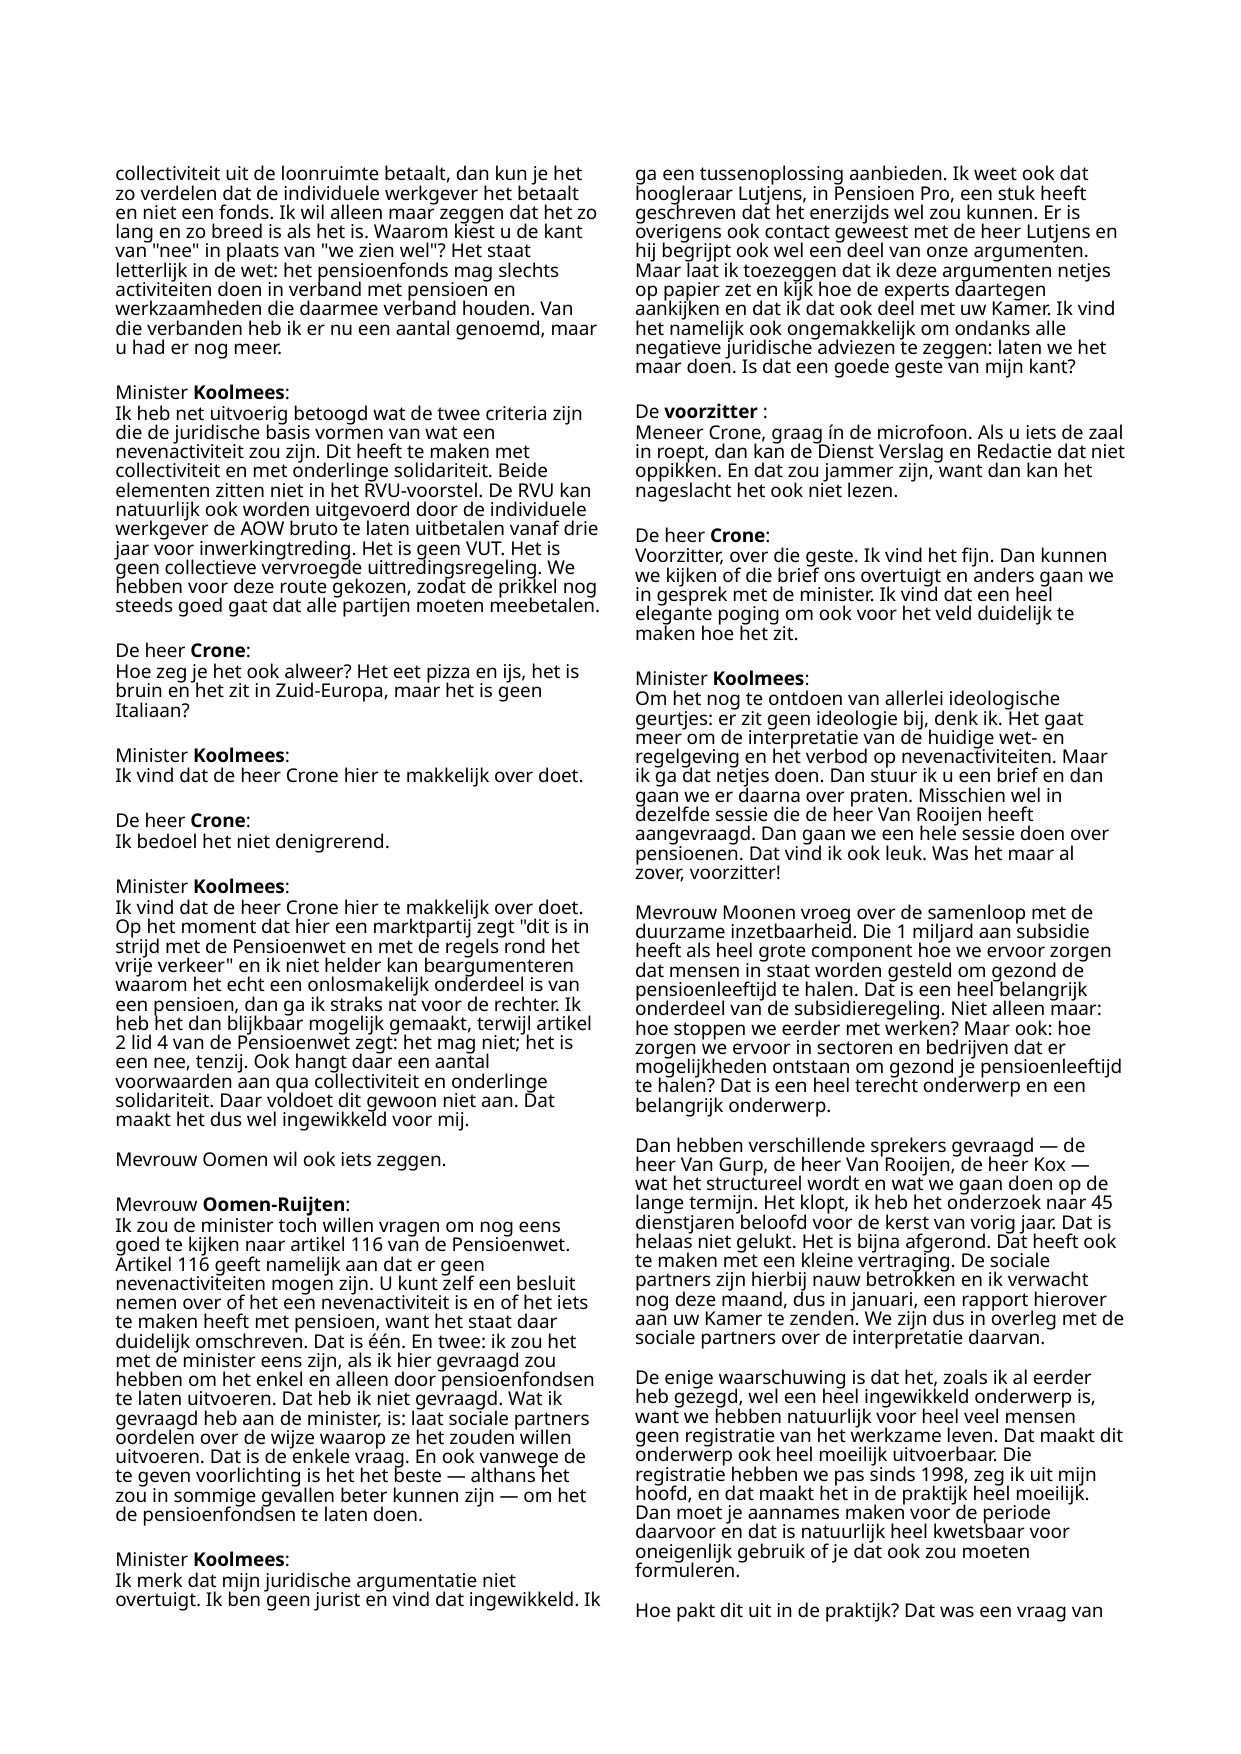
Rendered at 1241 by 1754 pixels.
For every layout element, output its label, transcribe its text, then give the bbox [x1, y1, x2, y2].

text Dan hebben verschillende sprekers gevraagd — de heer Van Gurp, de heer Van Rooijen, de heer Kox — wat het structureel wordt en wat we gaan doen op de lange termijn. Het klopt, ik heb het onderzoek naar 45 dienstjaren beloofd voor de kerst van vorig jaar. Dat is helaas niet gelukt. Het is bijna afgerond. Dat heeft ook te maken met een kleine vertraging. De sociale partners zijn hierbij nauw betrokken en ik verwacht nog deze maand, dus in januari, een rapport hierover aan uw Kamer te zenden. We zijn dus in overleg met de sociale partners over de interpretatie daarvan. [635, 1137, 1125, 1348]
text De heer Crone: [115, 808, 605, 833]
text Ik bedoel het niet denigrerend. [115, 833, 605, 853]
text Ik merk dat mijn juridische argumentatie niet overtuigt. Ik ben geen jurist en vind dat ingewikkeld. Ik [115, 1572, 605, 1610]
text De voorzitter : [635, 398, 1125, 424]
text De heer Crone: [635, 522, 1125, 547]
text Minister Koolmees: [115, 1546, 605, 1572]
text collectiviteit uit de loonruimte betaalt, dan kun je het zo verdelen dat de individuele werkgever het betaalt en niet een fonds. Ik wil alleen maar zeggen dat het zo lang en zo breed is als het is. Waarom kiest u de kant van "nee" in plaats van "we zien wel"? Het staat letterlijk in de wet: het pensioenfonds mag slechts activiteiten doen in verband met pensioen en werkzaamheden die daarmee verband houden. Van die verbanden heb ik er nu een aantal genoemd, maar u had er nog meer. [115, 165, 605, 358]
text Mevrouw Oomen-Ruijten: [115, 1191, 605, 1217]
text Hoe zeg je het ook alweer? Het eet pizza en ijs, het is bruin en het zit in Zuid-Europa, maar het is geen Italiaan? [115, 663, 605, 721]
text Ik vind dat de heer Crone hier te makkelijk over doet. [115, 767, 605, 787]
text Ik heb net uitvoerig betoogd wat de twee criteria zijn die de juridische basis vormen van wat een nevenactiviteit zou zijn. Dit heeft te maken met collectiviteit en met onderlinge solidariteit. Beide elementen zitten niet in het RVU-voorstel. De RVU kan natuurlijk ook worden uitgevoerd door de individuele werkgever de AOW bruto te laten uitbetalen vanaf drie jaar voor inwerkingtreding. Het is geen VUT. Het is geen collectieve vervroegde uittredingsregeling. We hebben voor deze route gekozen, zodat de prikkel nog steeds goed gaat dat alle partijen moeten meebetalen. [115, 404, 605, 617]
text ga een tussenoplossing aanbieden. Ik weet ook dat hoogleraar Lutjens, in Pensioen Pro, een stuk heeft geschreven dat het enerzijds wel zou kunnen. Er is overigens ook contact geweest met de heer Lutjens en hij begrijpt ook wel een deel van onze argumenten. Maar laat ik toezeggen dat ik deze argumenten netjes op papier zet en kijk hoe de experts daartegen aankijken en dat ik dat ook deel met uw Kamer. Ik vind het namelijk ook ongemakkelijk om ondanks alle negatieve juridische adviezen te zeggen: laten we het maar doen. Is dat een goede geste van mijn kant? [635, 165, 1125, 377]
text De heer Crone: [115, 637, 605, 663]
text Ik vind dat de heer Crone hier te makkelijk over doet. Op het moment dat hier een marktpartij zegt "dit is in strijd met de Pensioenwet en met de regels rond het vrije verkeer" en ik niet helder kan beargumenteren waarom het echt een onlosmakelijk onderdeel is van een pensioen, dan ga ik straks nat voor de rechter. Ik heb het dan blijkbaar mogelijk gemaakt, terwijl artikel 2 lid 4 van de Pensioenwet zegt: het mag niet; het is een nee, tenzij. Ook hangt daar een aantal voorwaarden aan qua collectiviteit en onderlinge solidariteit. Daar voldoet dit gewoon niet aan. Dat maakt het dus wel ingewikkeld voor mij. [115, 899, 605, 1130]
text Minister Koolmees: [115, 379, 605, 404]
text Minister Koolmees: [115, 742, 605, 767]
text Minister Koolmees: [635, 665, 1125, 690]
text Ik zou de minister toch willen vragen om nog eens goed te kijken naar artikel 116 van de Pensioenwet. Artikel 116 geeft namelijk aan dat er geen nevenactiviteiten mogen zijn. U kunt zelf een besluit nemen over of het een nevenactiviteit is en of het iets te maken heeft met pensioen, want het staat daar duidelijk omschreven. Dat is één. En twee: ik zou het met de minister eens zijn, als ik hier gevraagd zou hebben om het enkel en alleen door pensioenfondsen te laten uitvoeren. Dat heb ik niet gevraagd. Wat ik gevraagd heb aan de minister, is: laat sociale partners oordelen over de wijze waarop ze het zouden willen uitvoeren. Dat is de enkele vraag. En ook vanwege de te geven voorlichting is het het beste — althans het zou in sommige gevallen beter kunnen zijn — om het de pensioenfondsen te laten doen. [115, 1217, 605, 1525]
text Om het nog te ontdoen van allerlei ideologische geurtjes: er zit geen ideologie bij, denk ik. Het gaat meer om de interpretatie van de huidige wet- en regelgeving en het verbod op nevenactiviteiten. Maar ik ga dat netjes doen. Dan stuur ik u een brief en dan gaan we er daarna over praten. Misschien wel in dezelfde sessie die de heer Van Rooijen heeft aangevraagd. Dan gaan we een hele sessie doen over pensioenen. Dat vind ik ook leuk. Was het maar al zover, voorzitter! [635, 690, 1125, 883]
text Voorzitter, over die geste. Ik vind het fijn. Dan kunnen we kijken of die brief ons overtuigt en anders gaan we in gesprek met de minister. Ik vind dat een heel elegante poging om ook voor het veld duidelijk te maken hoe het zit. [635, 547, 1125, 644]
text Meneer Crone, graag ín de microfoon. Als u iets de zaal in roept, dan kan de Dienst Verslag en Redactie dat niet oppikken. En dat zou jammer zijn, want dan kan het nageslacht het ook niet lezen. [635, 424, 1125, 501]
text De enige waarschuwing is dat het, zoals ik al eerder heb gezegd, wel een heel ingewikkeld onderwerp is, want we hebben natuurlijk voor heel veel mensen geen registratie van het werkzame leven. Dat maakt dit onderwerp ook heel moeilijk uitvoerbaar. Die registratie hebben we pas sinds 1998, zeg ik uit mijn hoofd, en dat maakt het in de praktijk heel moeilijk. Dan moet je aannames maken voor de periode daarvoor en dat is natuurlijk heel kwetsbaar voor oneigenlijk gebruik of je dat ook zou moeten formuleren. [635, 1369, 1125, 1581]
text Hoe pakt dit uit in de praktijk? Dat was een vraag van [635, 1602, 1125, 1621]
text Mevrouw Oomen wil ook iets zeggen. [115, 1151, 605, 1170]
text Minister Koolmees: [115, 873, 605, 899]
text Mevrouw Moonen vroeg over de samenloop met de duurzame inzetbaarheid. Die 1 miljard aan subsidie heeft als heel grote component hoe we ervoor zorgen dat mensen in staat worden gesteld om gezond de pensioenleeftijd te halen. Dat is een heel belangrijk onderdeel van de subsidieregeling. Niet alleen maar: hoe stoppen we eerder met werken? Maar ook: hoe zorgen we ervoor in sectoren en bedrijven dat er mogelijkheden ontstaan om gezond je pensioenleeftijd te halen? Dat is een heel terecht onderwerp en een belangrijk onderwerp. [635, 904, 1125, 1116]
